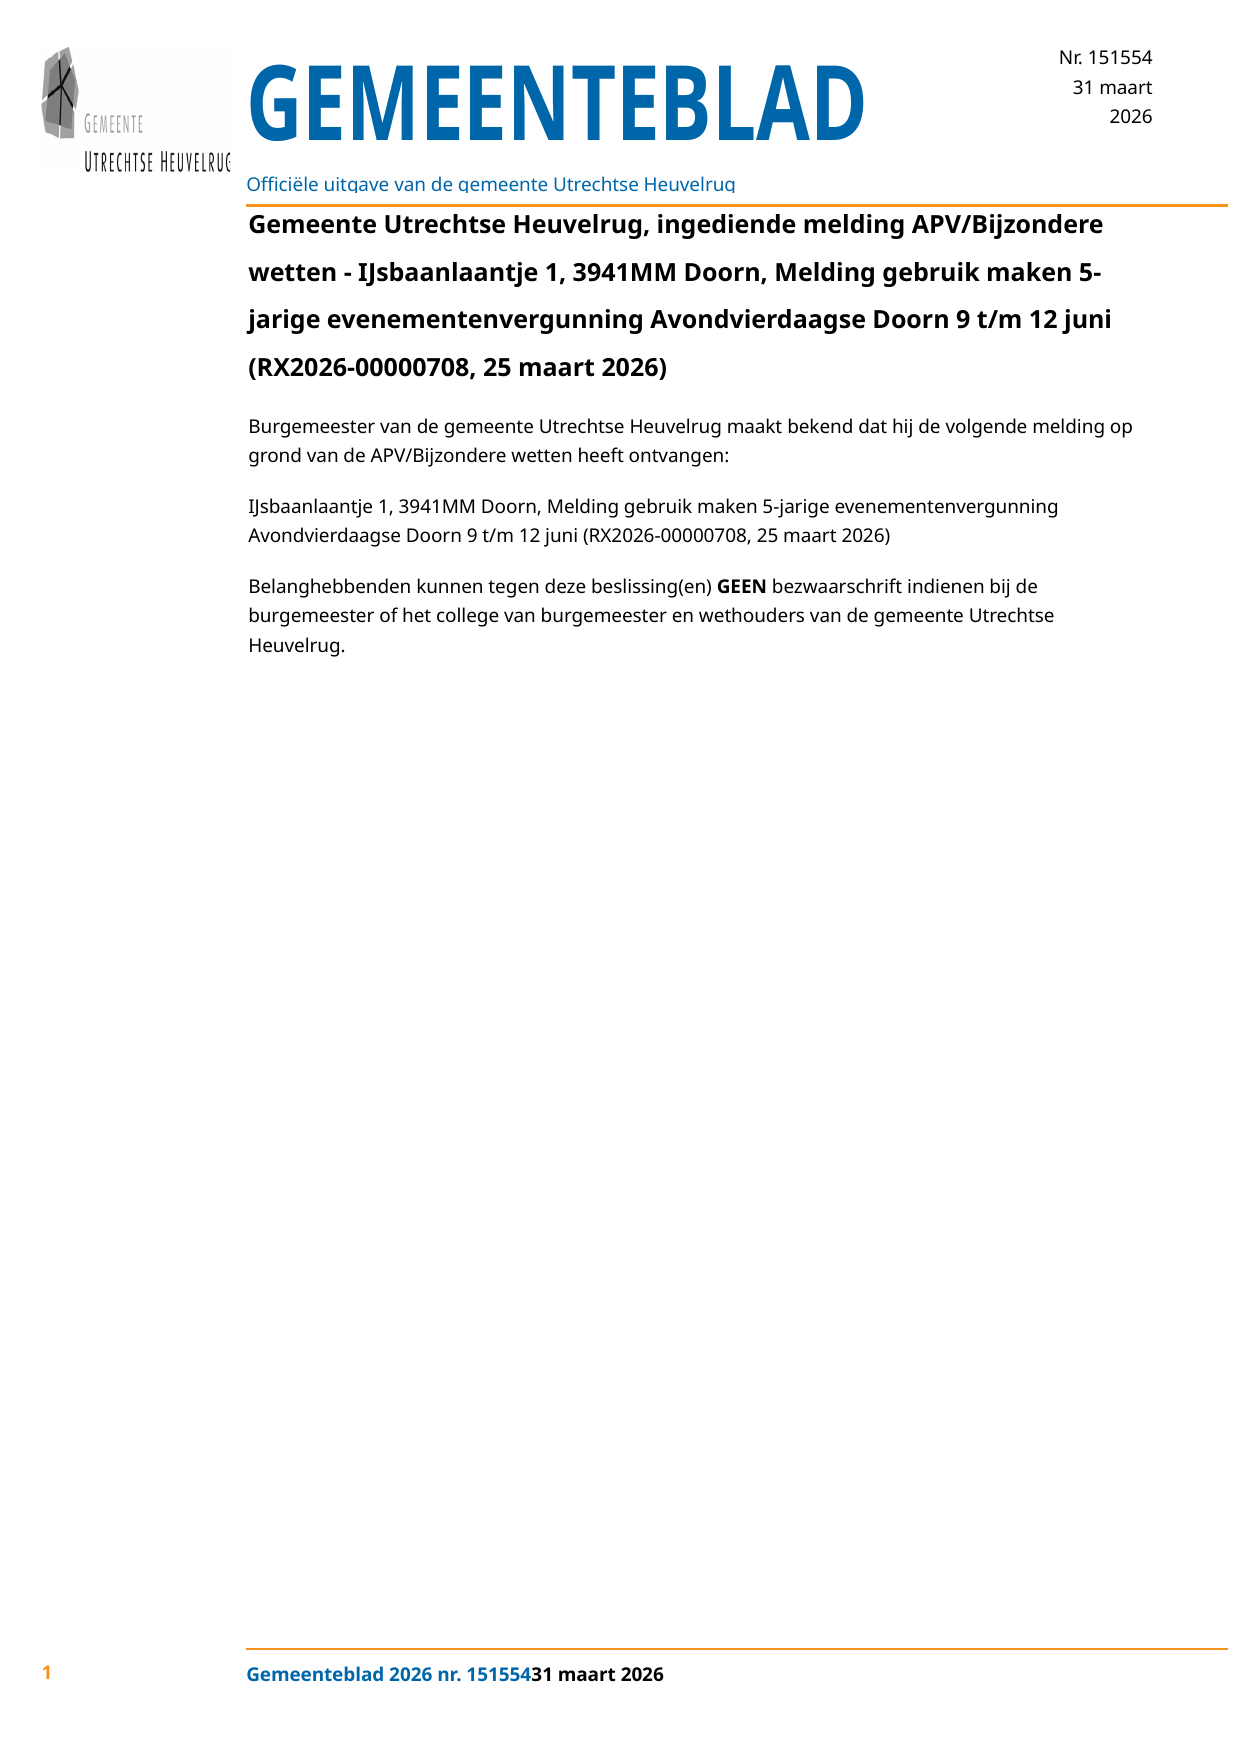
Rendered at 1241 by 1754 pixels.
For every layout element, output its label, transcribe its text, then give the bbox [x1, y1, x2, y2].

text Gemeente Utrechtse Heuvelrug, ingediende melding APV/Bijzondere wetten - IJsbaanlaantje 1, 3941MM Doorn, Melding gebruik maken 5-jarige evenementenvergunning Avondvierdaagse Doorn 9 t/m 12 juni (RX2026-00000708, 25 maart 2026) [248, 207, 1152, 384]
picture [41, 47, 231, 172]
text Burgemeester van de gemeente Utrechtse Heuvelrug maakt bekend dat hij de volgende melding op grond van de APV/Bijzondere wetten heeft ontvangen: [248, 413, 1152, 468]
text IJsbaanlaantje 1, 3941MM Doorn, Melding gebruik maken 5-jarige evenementenvergunning Avondvierdaagse Doorn 9 t/m 12 juni (RX2026-00000708, 25 maart 2026) [248, 493, 1152, 548]
text Belanghebbenden kunnen tegen deze beslissing(en) GEEN bezwaarschrift indienen bij de burgemeester of het college van burgemeester en wethouders van de gemeente Utrechtse Heuvelrug. [248, 573, 1152, 658]
